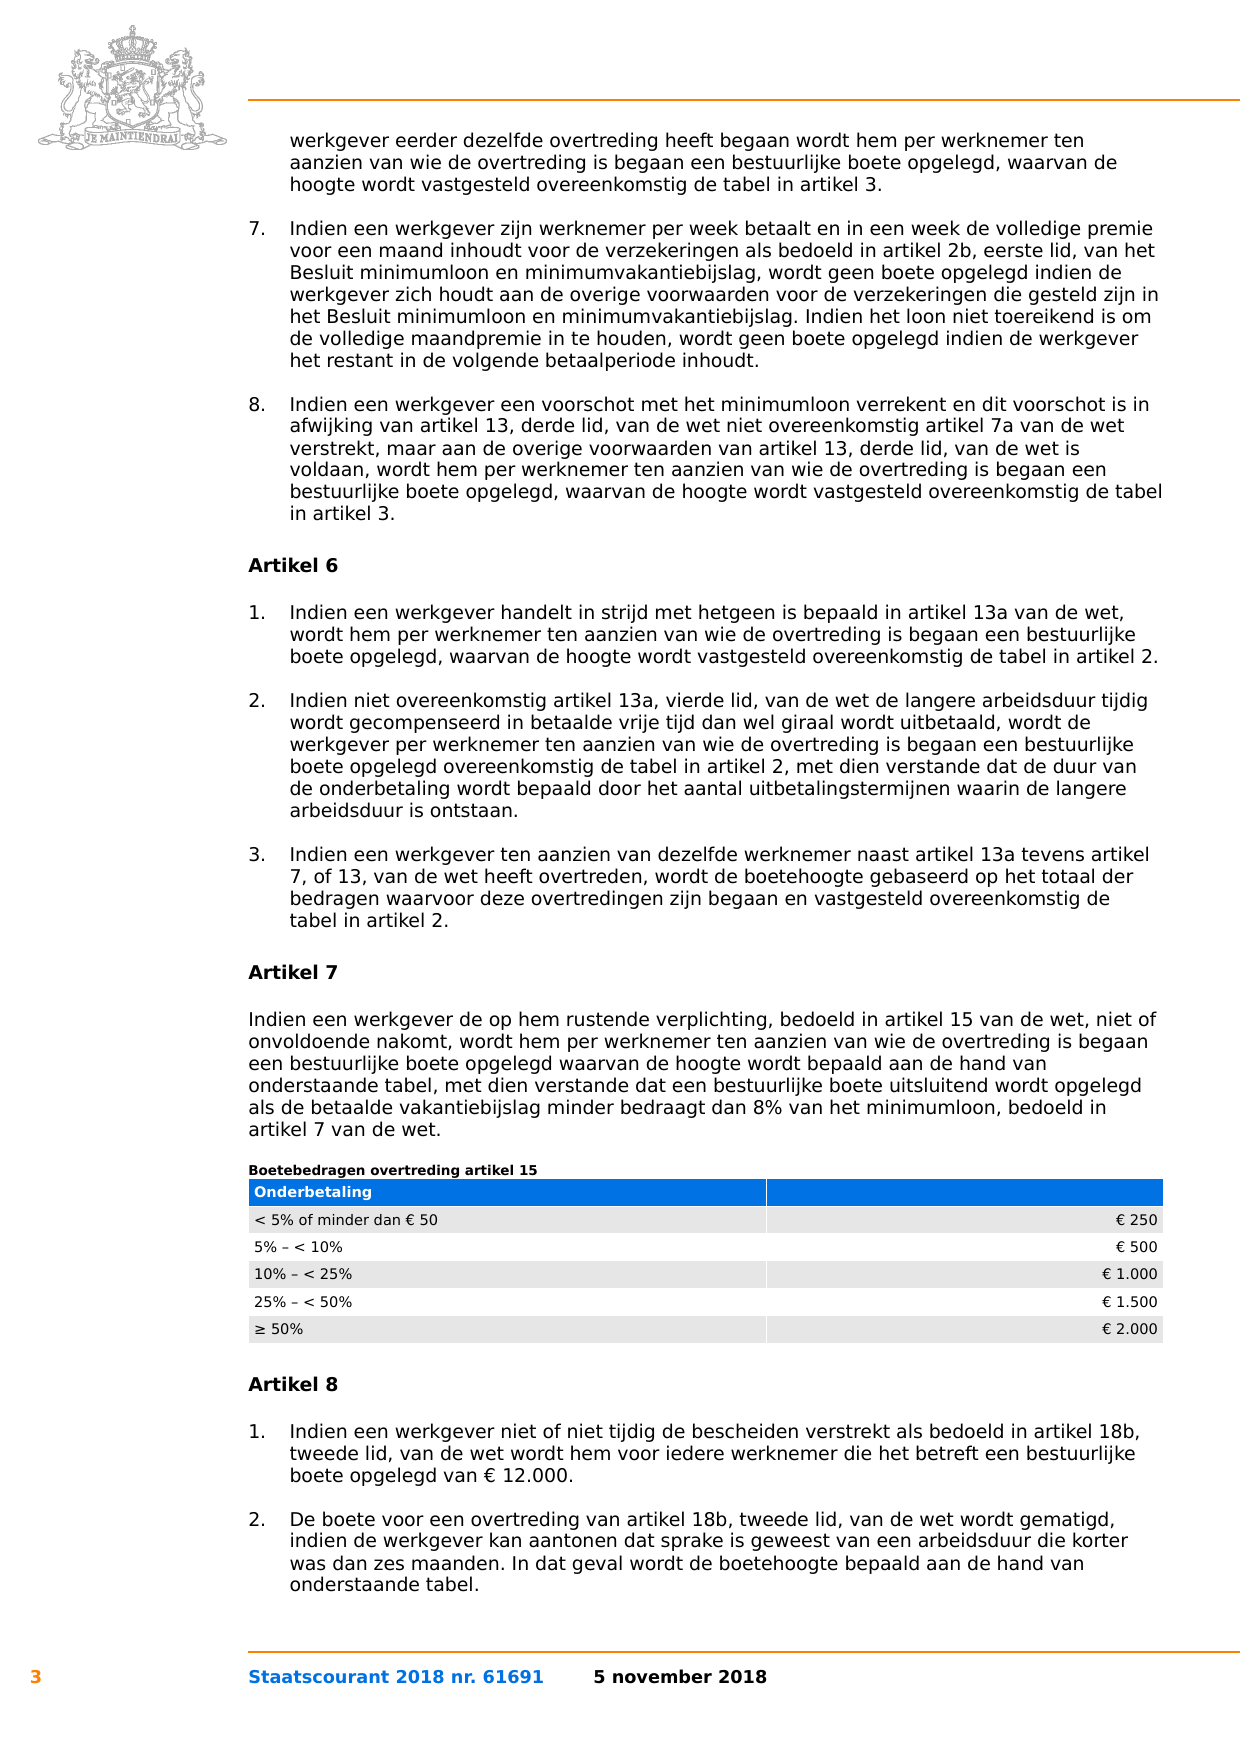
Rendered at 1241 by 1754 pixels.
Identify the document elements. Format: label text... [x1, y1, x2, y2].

table_cell € 2.000 [767, 1316, 1163, 1343]
table_cell € 250 [767, 1207, 1163, 1233]
table_cell < 5% of minder dan € 50 [249, 1207, 766, 1233]
table_cell € 1.500 [767, 1289, 1163, 1315]
text 2. Indien niet overeenkomstig artikel 13a, vierde lid, van de wet de langere arbeidsduur tijdig wordt gecompenseerd in betaalde vrije tijd dan wel giraal wordt uitbetaald, wordt de werkgever per werknemer ten aanzien van wie de overtreding is begaan een bestuurlijke boete opgelegd overeenkomstig de tabel in artikel 2, met dien verstande dat de duur van de onderbetaling wordt bepaald door het aantal uitbetalingstermijnen waarin de langere arbeidsduur is ontstaan. [248, 690, 1163, 822]
picture [38, 25, 227, 150]
text Indien een werkgever de op hem rustende verplichting, bedoeld in artikel 15 van de wet, niet of onvoldoende nakomt, wordt hem per werknemer ten aanzien van wie de overtreding is begaan een bestuurlijke boete opgelegd waarvan de hoogte wordt bepaald aan de hand van onderstaande tabel, met dien verstande dat een bestuurlijke boete uitsluitend wordt opgelegd als de betaalde vakantiebijslag minder bedraagt dan 8% van het minimumloon, bedoeld in artikel 7 van de wet. [248, 1009, 1163, 1141]
text 1. Indien een werkgever niet of niet tijdig de bescheiden verstrekt als bedoeld in artikel 18b, tweede lid, van de wet wordt hem voor iedere werknemer die het betreft een bestuurlijke boete opgelegd van € 12.000. [248, 1421, 1163, 1487]
text 7. Indien een werkgever zijn werknemer per week betaalt en in een week de volledige premie voor een maand inhoudt voor de verzekeringen als bedoeld in artikel 2b, eerste lid, van het Besluit minimumloon en minimumvakantiebijslag, wordt geen boete opgelegd indien de werkgever zich houdt aan de overige voorwaarden voor de verzekeringen die gesteld zijn in het Besluit minimumloon en minimumvakantiebijslag. Indien het loon niet toereikend is om de volledige maandpremie in te houden, wordt geen boete opgelegd indien de werkgever het restant in de volgende betaalperiode inhoudt. [248, 218, 1163, 372]
text 8. Indien een werkgever een voorschot met het minimumloon verrekent en dit voorschot is in afwijking van artikel 13, derde lid, van de wet niet overeenkomstig artikel 7a van de wet verstrekt, maar aan de overige voorwaarden van artikel 13, derde lid, van de wet is voldaan, wordt hem per werknemer ten aanzien van wie de overtreding is begaan een bestuurlijke boete opgelegd, waarvan de hoogte wordt vastgesteld overeenkomstig de tabel in artikel 3. [248, 393, 1163, 525]
subtitle Artikel 6 [248, 555, 1163, 577]
table_cell € 1.000 [767, 1261, 1163, 1288]
text 3. Indien een werkgever ten aanzien van dezelfde werknemer naast artikel 13a tevens artikel 7, of 13, van de wet heeft overtreden, wordt de boetehoogte gebaseerd op het totaal der bedragen waarvoor deze overtredingen zijn begaan en vastgesteld overeenkomstig de tabel in artikel 2. [248, 844, 1163, 932]
table_cell Onderbetaling [249, 1179, 766, 1206]
table_header Boetebedragen overtreding artikel 15 [248, 1163, 1163, 1178]
text 2. De boete voor een overtreding van artikel 18b, tweede lid, van de wet wordt gematigd, indien de werkgever kan aantonen dat sprake is geweest van een arbeidsduur die korter was dan zes maanden. In dat geval wordt de boetehoogte bepaald aan de hand van onderstaande tabel. [248, 1508, 1163, 1596]
subtitle Artikel 8 [248, 1374, 1163, 1396]
table_cell [767, 1179, 1163, 1206]
text werkgever eerder dezelfde overtreding heeft begaan wordt hem per werknemer ten aanzien van wie de overtreding is begaan een bestuurlijke boete opgelegd, waarvan de hoogte wordt vastgesteld overeenkomstig de tabel in artikel 3. [248, 130, 1163, 196]
table_cell 10% – < 25% [249, 1261, 766, 1288]
table_cell ≥ 50% [249, 1316, 766, 1343]
table_cell 25% – < 50% [249, 1289, 766, 1315]
subtitle Artikel 7 [248, 962, 1163, 984]
text 1. Indien een werkgever handelt in strijd met hetgeen is bepaald in artikel 13a van de wet, wordt hem per werknemer ten aanzien van wie de overtreding is begaan een bestuurlijke boete opgelegd, waarvan de hoogte wordt vastgesteld overeenkomstig de tabel in artikel 2. [248, 602, 1163, 668]
table_cell 5% – < 10% [249, 1234, 766, 1260]
table_cell € 500 [767, 1234, 1163, 1260]
